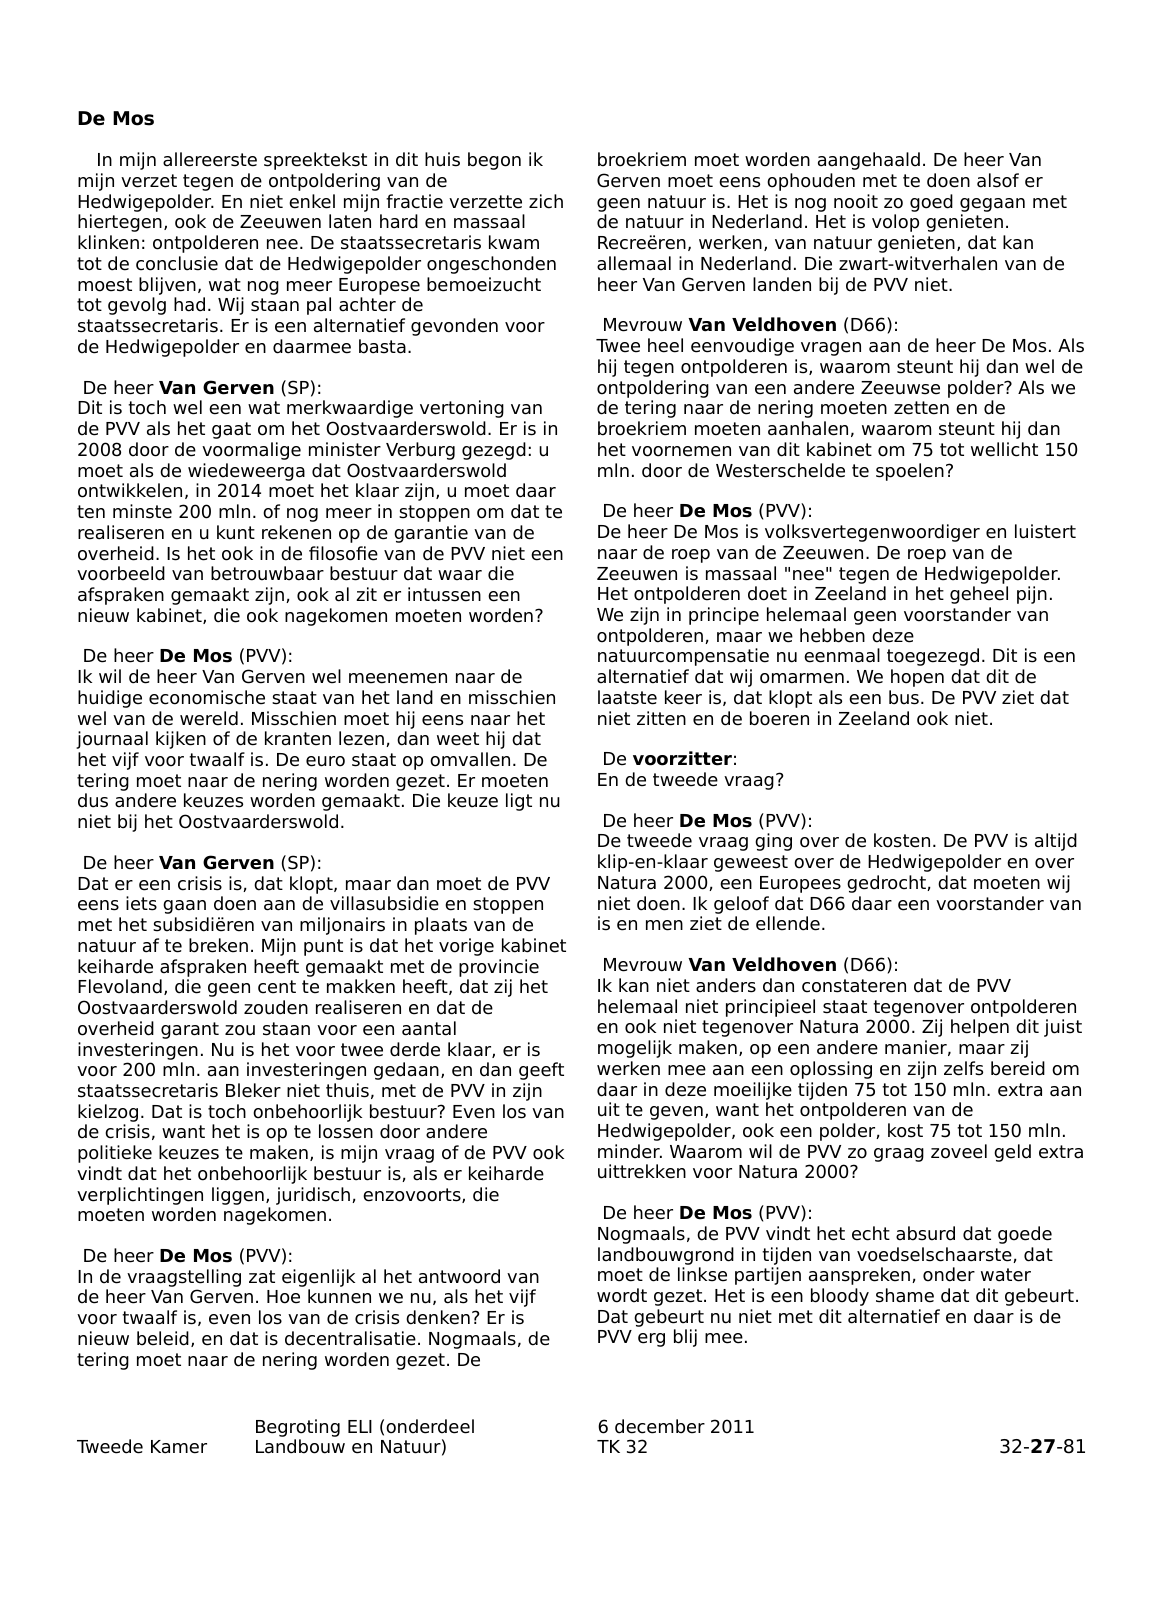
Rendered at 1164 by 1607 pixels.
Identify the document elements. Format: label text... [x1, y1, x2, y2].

text De tweede vraag ging over de kosten. De PVV is altijd klip-en-klaar geweest over de Hedwigepolder en over Natura 2000, een Europees gedrocht, dat moeten wij niet doen. Ik geloof dat D66 daar een voorstander van is en men ziet de ellende. [596, 831, 1087, 935]
text Dit is toch wel een wat merkwaardige vertoning van de PVV als het gaat om het Oostvaarderswold. Er is in 2008 door de voormalige minister Verburg gezegd: u moet als de wiedeweerga dat Oostvaarderswold ontwikkelen, in 2014 moet het klaar zijn, u moet daar ten minste 200 mln. of nog meer in stoppen om dat te realiseren en u kunt rekenen op de garantie van de overheid. Is het ook in de filosofie van de PVV niet een voorbeeld van betrouwbaar bestuur dat waar die afspraken gemaakt zijn, ook al zit er intussen een nieuw kabinet, die ook nagekomen moeten worden? [77, 398, 567, 626]
text De heer De Mos (PVV): [596, 1203, 1087, 1224]
text In de vraagstelling zat eigenlijk al het antwoord van de heer Van Gerven. Hoe kunnen we nu, als het vijf voor twaalf is, even los van de crisis denken? Er is nieuw beleid, en dat is decentralisatie. Nogmaals, de tering moet naar de nering worden gezet. De [77, 1267, 567, 1370]
text De heer De Mos (PVV): [596, 501, 1087, 522]
text De voorzitter: [596, 749, 1087, 770]
text Mevrouw Van Veldhoven (D66): [596, 955, 1087, 976]
text De heer Van Gerven (SP): [77, 853, 567, 873]
text Nogmaals, de PVV vindt het echt absurd dat goede landbouwgrond in tijden van voedselschaarste, dat moet de linkse partijen aanspreken, onder water wordt gezet. Het is een bloody shame dat dit gebeurt. Dat gebeurt nu niet met dit alternatief en daar is de PVV erg blij mee. [596, 1224, 1087, 1348]
text Mevrouw Van Veldhoven (D66): [596, 315, 1087, 336]
text Ik wil de heer Van Gerven wel meenemen naar de huidige economische staat van het land en misschien wel van de wereld. Misschien moet hij eens naar het journaal kijken of de kranten lezen, dan weet hij dat het vijf voor twaalf is. De euro staat op omvallen. De tering moet naar de nering worden gezet. Er moeten dus andere keuzes worden gemaakt. Die keuze ligt nu niet bij het Oostvaarderswold. [77, 667, 567, 833]
text De heer De Mos (PVV): [596, 811, 1087, 831]
text De heer Van Gerven (SP): [77, 377, 567, 398]
text In mijn allereerste spreektekst in dit huis begon ik mijn verzet tegen de ontpoldering van de Hedwigepolder. En niet enkel mijn fractie verzette zich hiertegen, ook de Zeeuwen laten hard en massaal klinken: ontpolderen nee. De staatssecretaris kwam tot de conclusie dat de Hedwigepolder ongeschonden moest blijven, wat nog meer Europese bemoeizucht tot gevolg had. Wij staan pal achter de staatssecretaris. Er is een alternatief gevonden voor de Hedwigepolder en daarmee basta. [77, 150, 567, 357]
text Twee heel eenvoudige vragen aan de heer De Mos. Als hij tegen ontpolderen is, waarom steunt hij dan wel de ontpoldering van een andere Zeeuwse polder? Als we de tering naar de nering moeten zetten en de broekriem moeten aanhalen, waarom steunt hij dan het voornemen van dit kabinet om 75 tot wellicht 150 mln. door de Westerschelde te spoelen? [596, 336, 1087, 481]
text broekriem moet worden aangehaald. De heer Van Gerven moet eens ophouden met te doen alsof er geen natuur is. Het is nog nooit zo goed gegaan met de natuur in Nederland. Het is volop genieten. Recreëren, werken, van natuur genieten, dat kan allemaal in Nederland. Die zwart-witverhalen van de heer Van Gerven landen bij de PVV niet. [596, 150, 1087, 295]
text Dat er een crisis is, dat klopt, maar dan moet de PVV eens iets gaan doen aan de villasubsidie en stoppen met het subsidiëren van miljonairs in plaats van de natuur af te breken. Mijn punt is dat het vorige kabinet keiharde afspraken heeft gemaakt met de provincie Flevoland, die geen cent te makken heeft, dat zij het Oostvaarderswold zouden realiseren en dat de overheid garant zou staan voor een aantal investeringen. Nu is het voor twee derde klaar, er is voor 200 mln. aan investeringen gedaan, en dan geeft staatssecretaris Bleker niet thuis, met de PVV in zijn kielzog. Dat is toch onbehoorlijk bestuur? Even los van de crisis, want het is op te lossen door andere politieke keuzes te maken, is mijn vraag of de PVV ook vindt dat het onbehoorlijk bestuur is, als er keiharde verplichtingen liggen, juridisch, enzovoorts, die moeten worden nagekomen. [77, 873, 567, 1226]
text Ik kan niet anders dan constateren dat de PVV helemaal niet principieel staat tegenover ontpolderen en ook niet tegenover Natura 2000. Zij helpen dit juist mogelijk maken, op een andere manier, maar zij werken mee aan een oplossing en zijn zelfs bereid om daar in deze moeilijke tijden 75 tot 150 mln. extra aan uit te geven, want het ontpolderen van de Hedwigepolder, ook een polder, kost 75 tot 150 mln. minder. Waarom wil de PVV zo graag zoveel geld extra uittrekken voor Natura 2000? [596, 976, 1087, 1183]
text De heer De Mos (PVV): [77, 1246, 567, 1267]
text En de tweede vraag? [596, 770, 1087, 791]
text De heer De Mos is volksvertegenwoordiger en luistert naar de roep van de Zeeuwen. De roep van de Zeeuwen is massaal "nee" tegen de Hedwigepolder. Het ontpolderen doet in Zeeland in het geheel pijn. We zijn in principe helemaal geen voorstander van ontpolderen, maar we hebben deze natuurcompensatie nu eenmaal toegezegd. Dit is een alternatief dat wij omarmen. We hopen dat dit de laatste keer is, dat klopt als een bus. De PVV ziet dat niet zitten en de boeren in Zeeland ook niet. [596, 522, 1087, 729]
text De heer De Mos (PVV): [77, 646, 567, 667]
